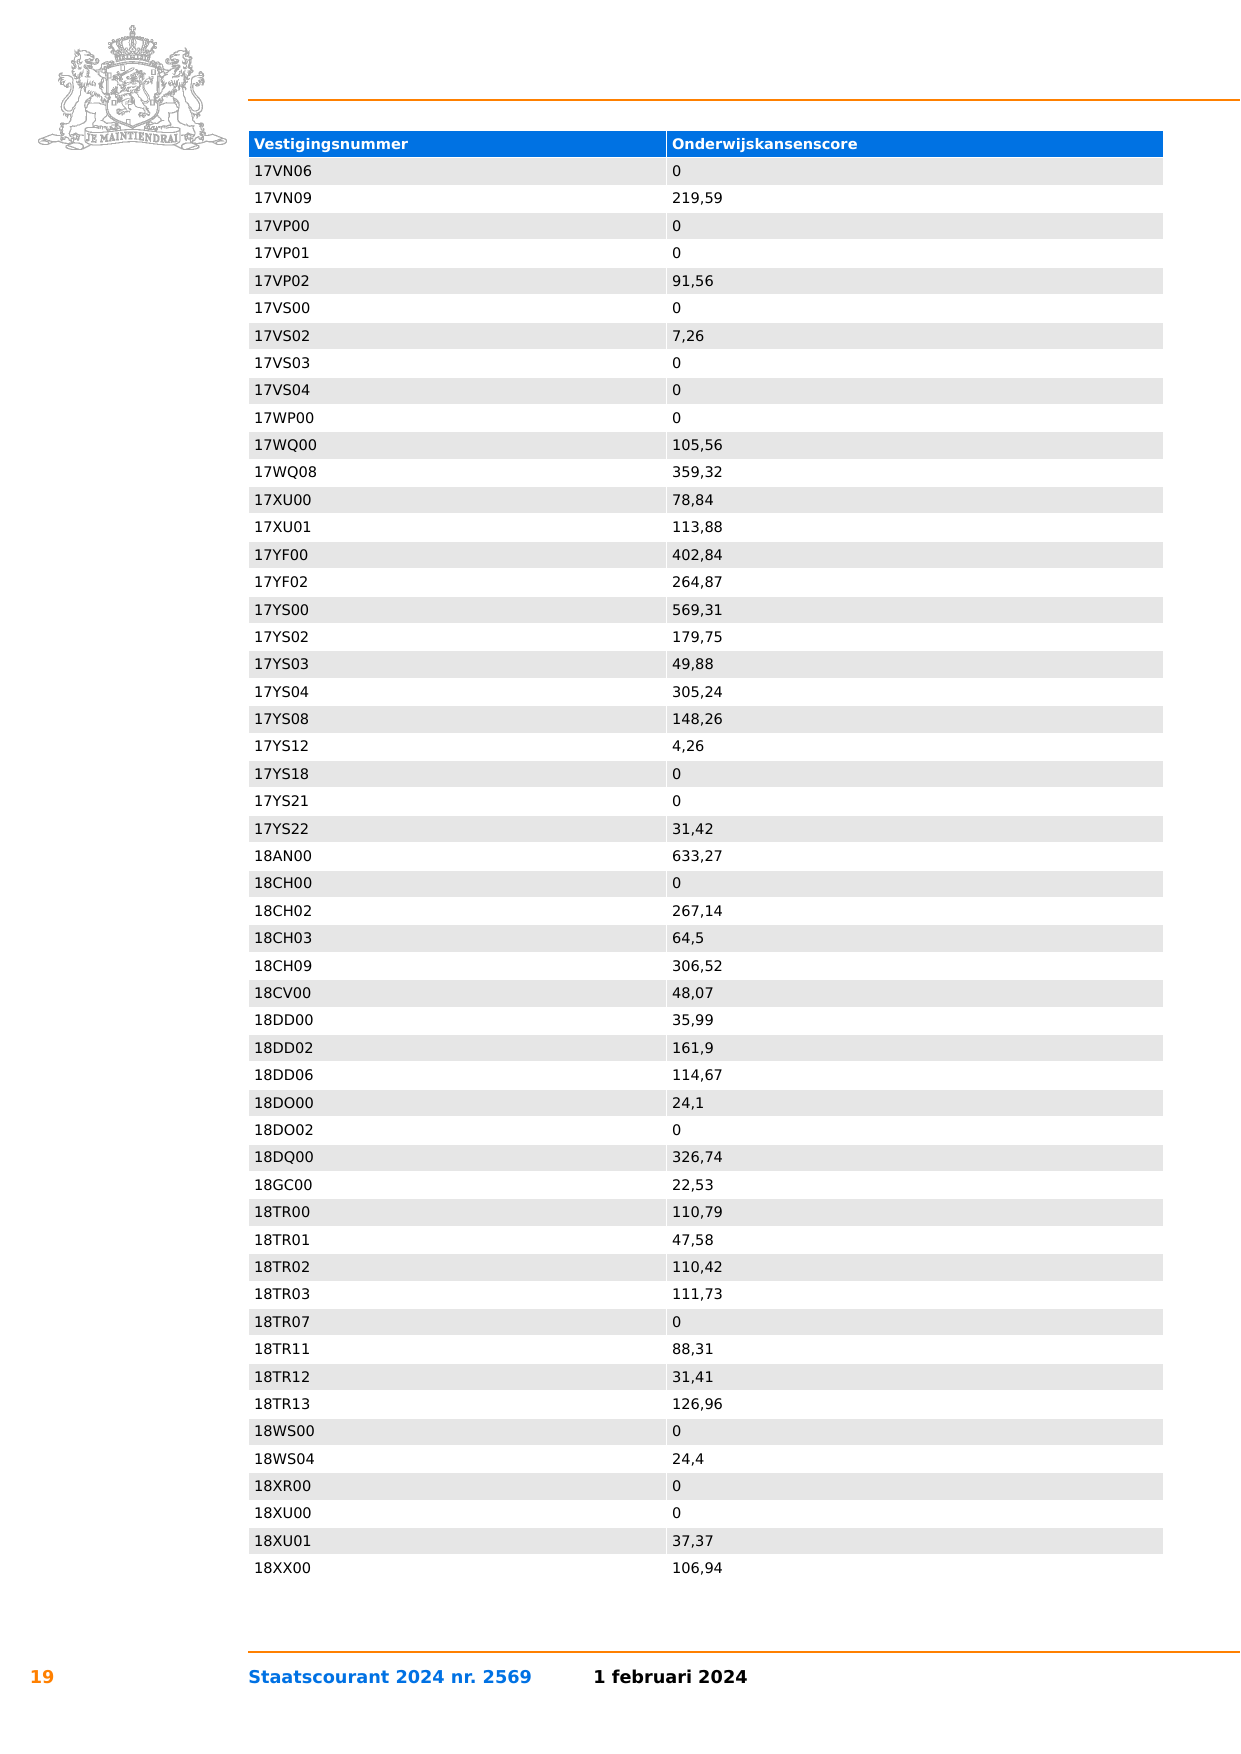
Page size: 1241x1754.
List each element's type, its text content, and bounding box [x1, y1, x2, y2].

table_cell 18XR00 [249, 1473, 666, 1500]
table_cell 17YS12 [249, 734, 666, 760]
table_cell 0 [667, 1419, 1163, 1445]
table_cell 18CH02 [249, 898, 666, 924]
table_cell 18XU00 [249, 1501, 666, 1527]
table_cell 24,4 [667, 1446, 1163, 1472]
table_cell 110,79 [667, 1199, 1163, 1226]
table_cell 88,31 [667, 1336, 1163, 1363]
table_cell 179,75 [667, 624, 1163, 650]
table_cell 22,53 [667, 1172, 1163, 1198]
table_cell 47,58 [667, 1227, 1163, 1253]
table_cell 37,37 [667, 1528, 1163, 1554]
table_cell 18DO00 [249, 1090, 666, 1116]
table_cell 18WS04 [249, 1446, 666, 1472]
table_cell 17YS04 [249, 679, 666, 705]
table_cell 18CV00 [249, 980, 666, 1007]
table_cell 4,26 [667, 734, 1163, 760]
table_cell 326,74 [667, 1145, 1163, 1171]
table_cell 18DD02 [249, 1035, 666, 1061]
table_cell 110,42 [667, 1254, 1163, 1281]
table_cell 18DD06 [249, 1063, 666, 1089]
table_cell 267,14 [667, 898, 1163, 924]
table_cell 18DD00 [249, 1008, 666, 1034]
table_cell 17WQ08 [249, 460, 666, 486]
table_cell 17VP00 [249, 213, 666, 239]
table_cell 111,73 [667, 1282, 1163, 1308]
table_cell 0 [667, 213, 1163, 239]
picture [38, 25, 227, 150]
table_cell 78,84 [667, 487, 1163, 513]
table_cell 17YS18 [249, 761, 666, 787]
table_cell 35,99 [667, 1008, 1163, 1034]
table_cell 17YS21 [249, 789, 666, 815]
table_cell 18TR13 [249, 1391, 666, 1417]
table_cell 18GC00 [249, 1172, 666, 1198]
table_cell 18TR00 [249, 1199, 666, 1226]
table_cell 18DQ00 [249, 1145, 666, 1171]
table_cell 18TR11 [249, 1336, 666, 1363]
table_cell 219,59 [667, 186, 1163, 212]
table_cell 18DO02 [249, 1117, 666, 1143]
table_cell 114,67 [667, 1063, 1163, 1089]
table_cell 17YS08 [249, 706, 666, 733]
table_cell 18TR01 [249, 1227, 666, 1253]
table_cell 64,5 [667, 925, 1163, 952]
table_cell 0 [667, 1117, 1163, 1143]
table_cell 48,07 [667, 980, 1163, 1007]
table_cell 0 [667, 1501, 1163, 1527]
table_cell 18TR03 [249, 1282, 666, 1308]
table_cell 17VS00 [249, 295, 666, 322]
table_cell 17YS00 [249, 597, 666, 623]
table_cell 17YF00 [249, 542, 666, 568]
table_cell 17XU01 [249, 515, 666, 541]
table_cell 17VP02 [249, 268, 666, 294]
table_cell 0 [667, 158, 1163, 185]
table_header Vestigingsnummer [249, 131, 666, 157]
table_cell 18WS00 [249, 1419, 666, 1445]
table_cell 18XU01 [249, 1528, 666, 1554]
table_cell 0 [667, 295, 1163, 322]
table_cell 17VS04 [249, 378, 666, 404]
table_cell 305,24 [667, 679, 1163, 705]
table_cell 31,41 [667, 1364, 1163, 1390]
table_cell 106,94 [667, 1556, 1163, 1582]
table_header Onderwijskansenscore [667, 131, 1163, 157]
table_cell 18XX00 [249, 1556, 666, 1582]
table_cell 0 [667, 378, 1163, 404]
table_cell 359,32 [667, 460, 1163, 486]
table_cell 161,9 [667, 1035, 1163, 1061]
table_cell 17YS02 [249, 624, 666, 650]
table_cell 148,26 [667, 706, 1163, 733]
table_cell 0 [667, 761, 1163, 787]
table_cell 7,26 [667, 323, 1163, 349]
table_cell 105,56 [667, 432, 1163, 459]
table_cell 17YF02 [249, 569, 666, 596]
table_cell 0 [667, 789, 1163, 815]
table_cell 113,88 [667, 515, 1163, 541]
table_cell 17YS22 [249, 816, 666, 842]
table_cell 18TR12 [249, 1364, 666, 1390]
table_cell 24,1 [667, 1090, 1163, 1116]
table_cell 264,87 [667, 569, 1163, 596]
table_cell 18CH09 [249, 953, 666, 979]
table_cell 126,96 [667, 1391, 1163, 1417]
table_cell 0 [667, 871, 1163, 897]
table_cell 402,84 [667, 542, 1163, 568]
table_cell 18AN00 [249, 843, 666, 869]
table_cell 17WQ00 [249, 432, 666, 459]
table_cell 569,31 [667, 597, 1163, 623]
table_cell 91,56 [667, 268, 1163, 294]
table_cell 17VS02 [249, 323, 666, 349]
table_cell 18CH03 [249, 925, 666, 952]
table_cell 17VN09 [249, 186, 666, 212]
table_cell 17VN06 [249, 158, 666, 185]
table_cell 0 [667, 405, 1163, 431]
table_cell 17VP01 [249, 241, 666, 267]
table_cell 17YS03 [249, 651, 666, 678]
table_cell 17WP00 [249, 405, 666, 431]
table_cell 17XU00 [249, 487, 666, 513]
table_cell 0 [667, 350, 1163, 376]
table_cell 18TR02 [249, 1254, 666, 1281]
table_cell 633,27 [667, 843, 1163, 869]
table_cell 49,88 [667, 651, 1163, 678]
table_cell 31,42 [667, 816, 1163, 842]
table_cell 17VS03 [249, 350, 666, 376]
table_cell 18TR07 [249, 1309, 666, 1335]
table_cell 0 [667, 1473, 1163, 1500]
table_cell 0 [667, 1309, 1163, 1335]
table_cell 306,52 [667, 953, 1163, 979]
table_cell 0 [667, 241, 1163, 267]
table_cell 18CH00 [249, 871, 666, 897]
